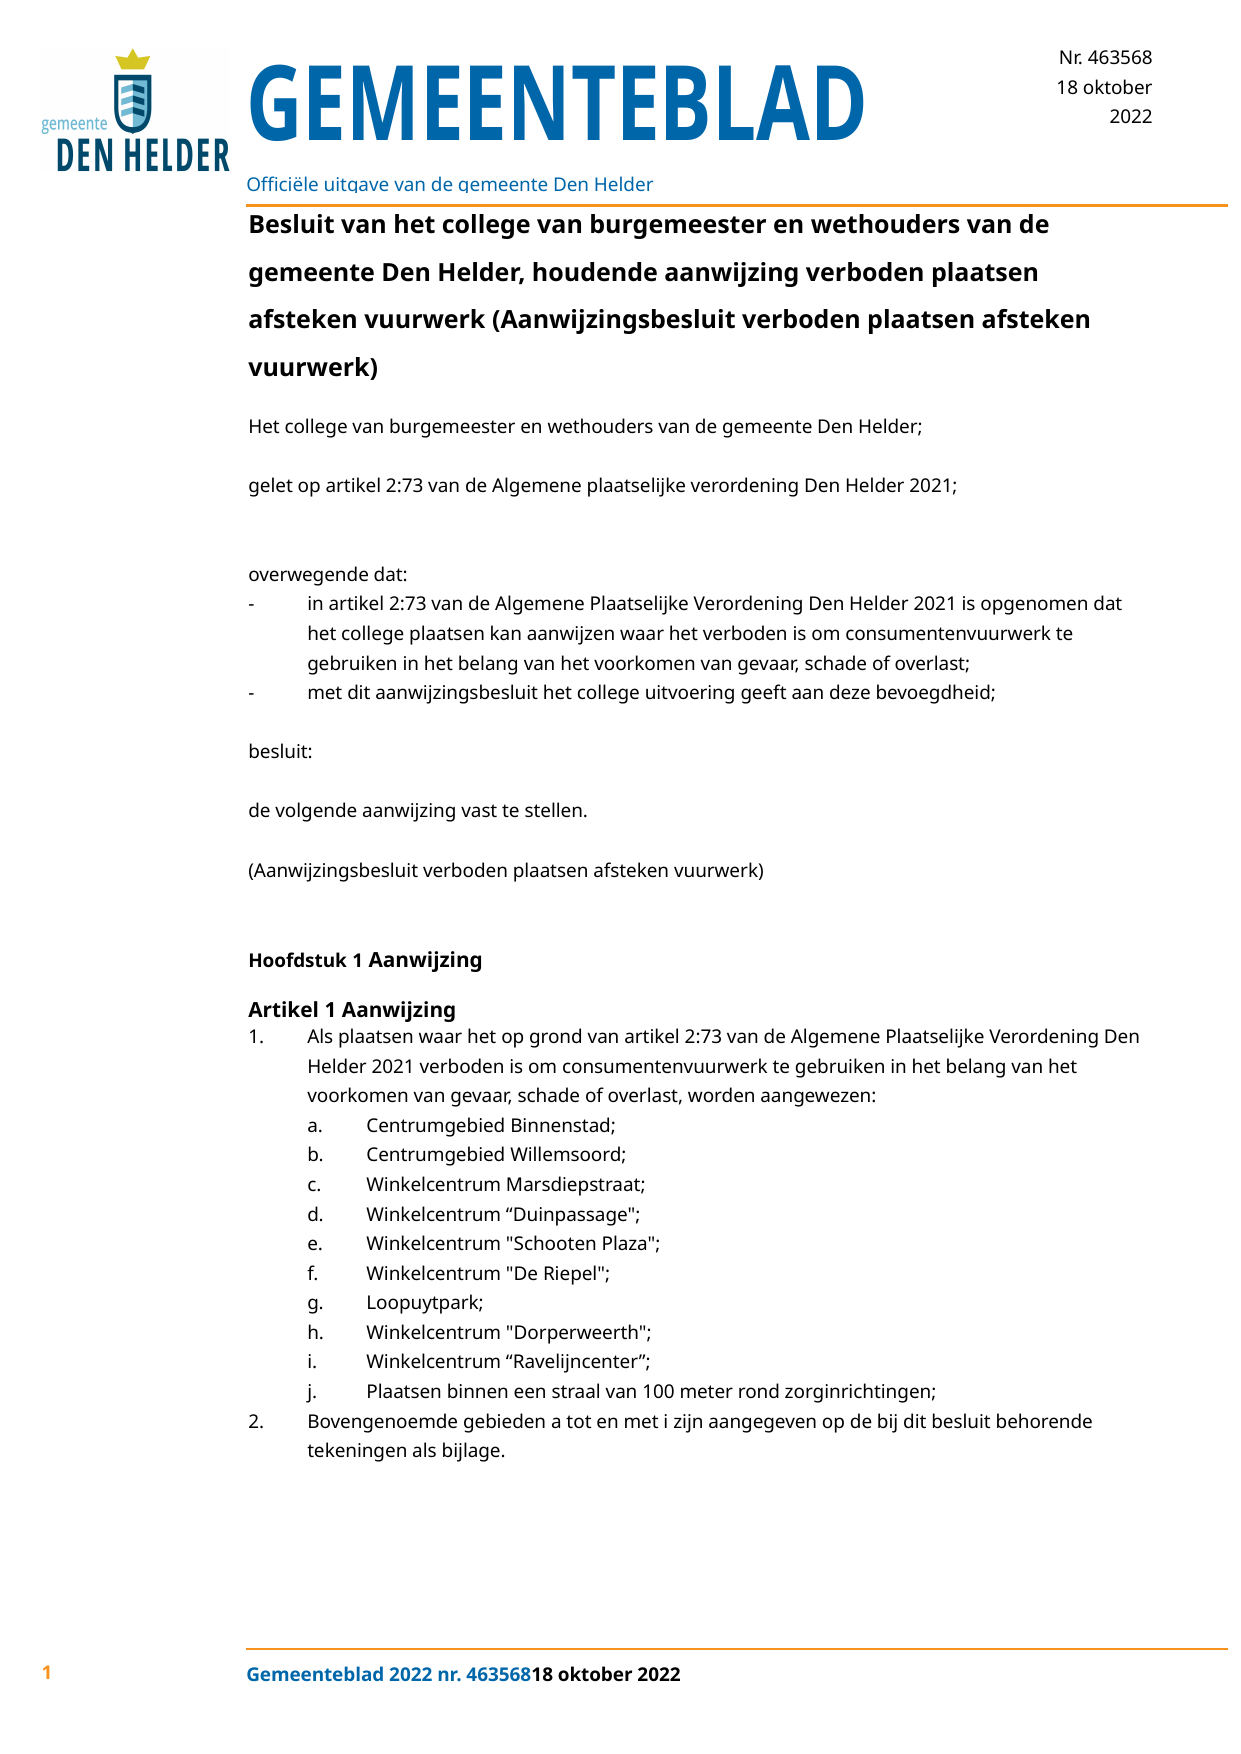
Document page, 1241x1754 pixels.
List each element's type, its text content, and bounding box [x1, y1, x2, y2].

text gelet op artikel 2:73 van de Algemene plaatselijke verordening Den Helder 2021; [248, 472, 1152, 498]
picture [130, 157, 135, 172]
text Artikel 1 Aanwijzing [248, 995, 1152, 1023]
text Besluit van het college van burgemeester en wethouders van de gemeente Den Helder, houdende aanwijzing verboden plaatsen afsteken vuurwerk (Aanwijzingsbesluit verboden plaatsen afsteken vuurwerk) [248, 207, 1152, 384]
list Winkelcentrum “Duinpassage"; [307, 1201, 1152, 1227]
list Centrumgebied Willemsoord; [307, 1142, 1152, 1167]
picture [220, 160, 224, 172]
picture [182, 144, 187, 165]
list Bovengenoemde gebieden a tot en met i zijn aangegeven op de bij dit besluit behorende tekeningen als bijlage. [248, 1408, 1152, 1463]
text Hoofdstuk 1 Aanwijzing [248, 946, 1152, 974]
picture [63, 144, 68, 165]
list in artikel 2:73 van de Algemene Plaatselijke Verordening Den Helder 2021 is opgenomen dat het college plaatsen kan aanwijzen waar het verboden is om consumentenvuurwerk te gebruiken in het belang van het voorkomen van gevaar, schade of overlast; [248, 591, 1152, 676]
text overwegende dat: [248, 561, 1152, 587]
text besluit: [248, 738, 1152, 764]
list Centrumgebied Binnenstad; [307, 1112, 1152, 1138]
text Het college van burgemeester en wethouders van de gemeente Den Helder; [248, 413, 1152, 439]
list Als plaatsen waar het op grond van artikel 2:73 van de Algemene Plaatselijke Verordening Den Helder 2021 verboden is om consumentenvuurwerk te gebruiken in het belang van het voorkomen van gevaar, schade of overlast, worden aangewezen: [248, 1023, 1152, 1108]
list Plaatsen binnen een straal van 100 meter rond zorginrichtingen; [307, 1378, 1152, 1404]
text de volgende aanwijzing vast te stellen. [248, 798, 1152, 823]
list Loopuytpark; [307, 1289, 1152, 1315]
picture [100, 154, 106, 172]
list Winkelcentrum "Dorperweerth"; [307, 1319, 1152, 1345]
text (Aanwijzingsbesluit verboden plaatsen afsteken vuurwerk) [248, 857, 1152, 883]
list Winkelcentrum "Schooten Plaza"; [307, 1230, 1152, 1256]
list Winkelcentrum “Ravelijncenter”; [307, 1349, 1152, 1374]
list Winkelcentrum "De Riepel"; [307, 1260, 1152, 1286]
list Winkelcentrum Marsdiepstraat; [307, 1171, 1152, 1197]
list met dit aanwijzingsbesluit het college uitvoering geeft aan deze bevoegdheid; [248, 679, 1152, 705]
picture [41, 47, 231, 172]
